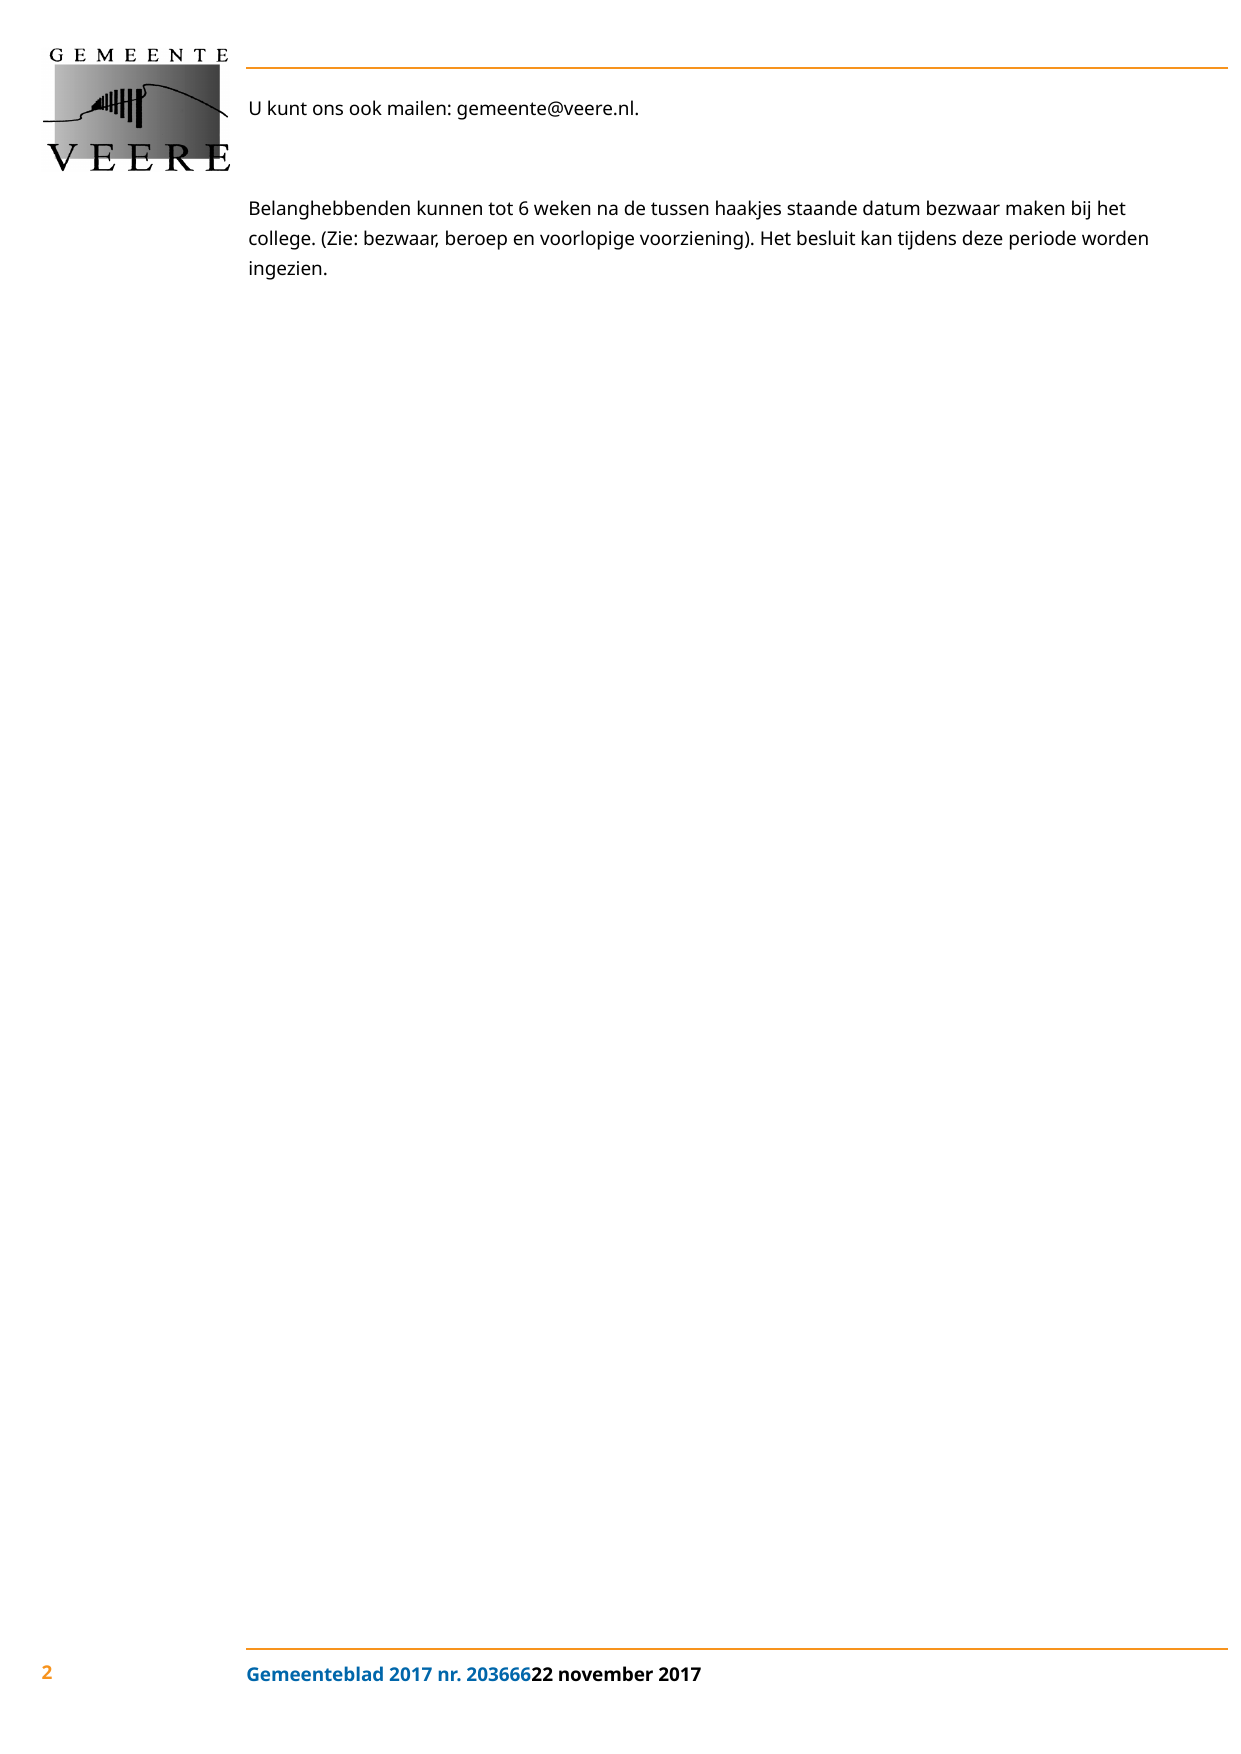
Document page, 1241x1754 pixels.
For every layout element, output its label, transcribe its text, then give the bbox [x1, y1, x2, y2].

text Belanghebbenden kunnen tot 6 weken na de tussen haakjes staande datum bezwaar maken bij het college. (Zie: bezwaar, beroep en voorlopige voorziening). Het besluit kan tijdens deze periode worden ingezien. [248, 196, 1152, 281]
text U kunt ons ook mailen: gemeente@veere.nl. [248, 95, 1152, 121]
picture [41, 47, 231, 172]
